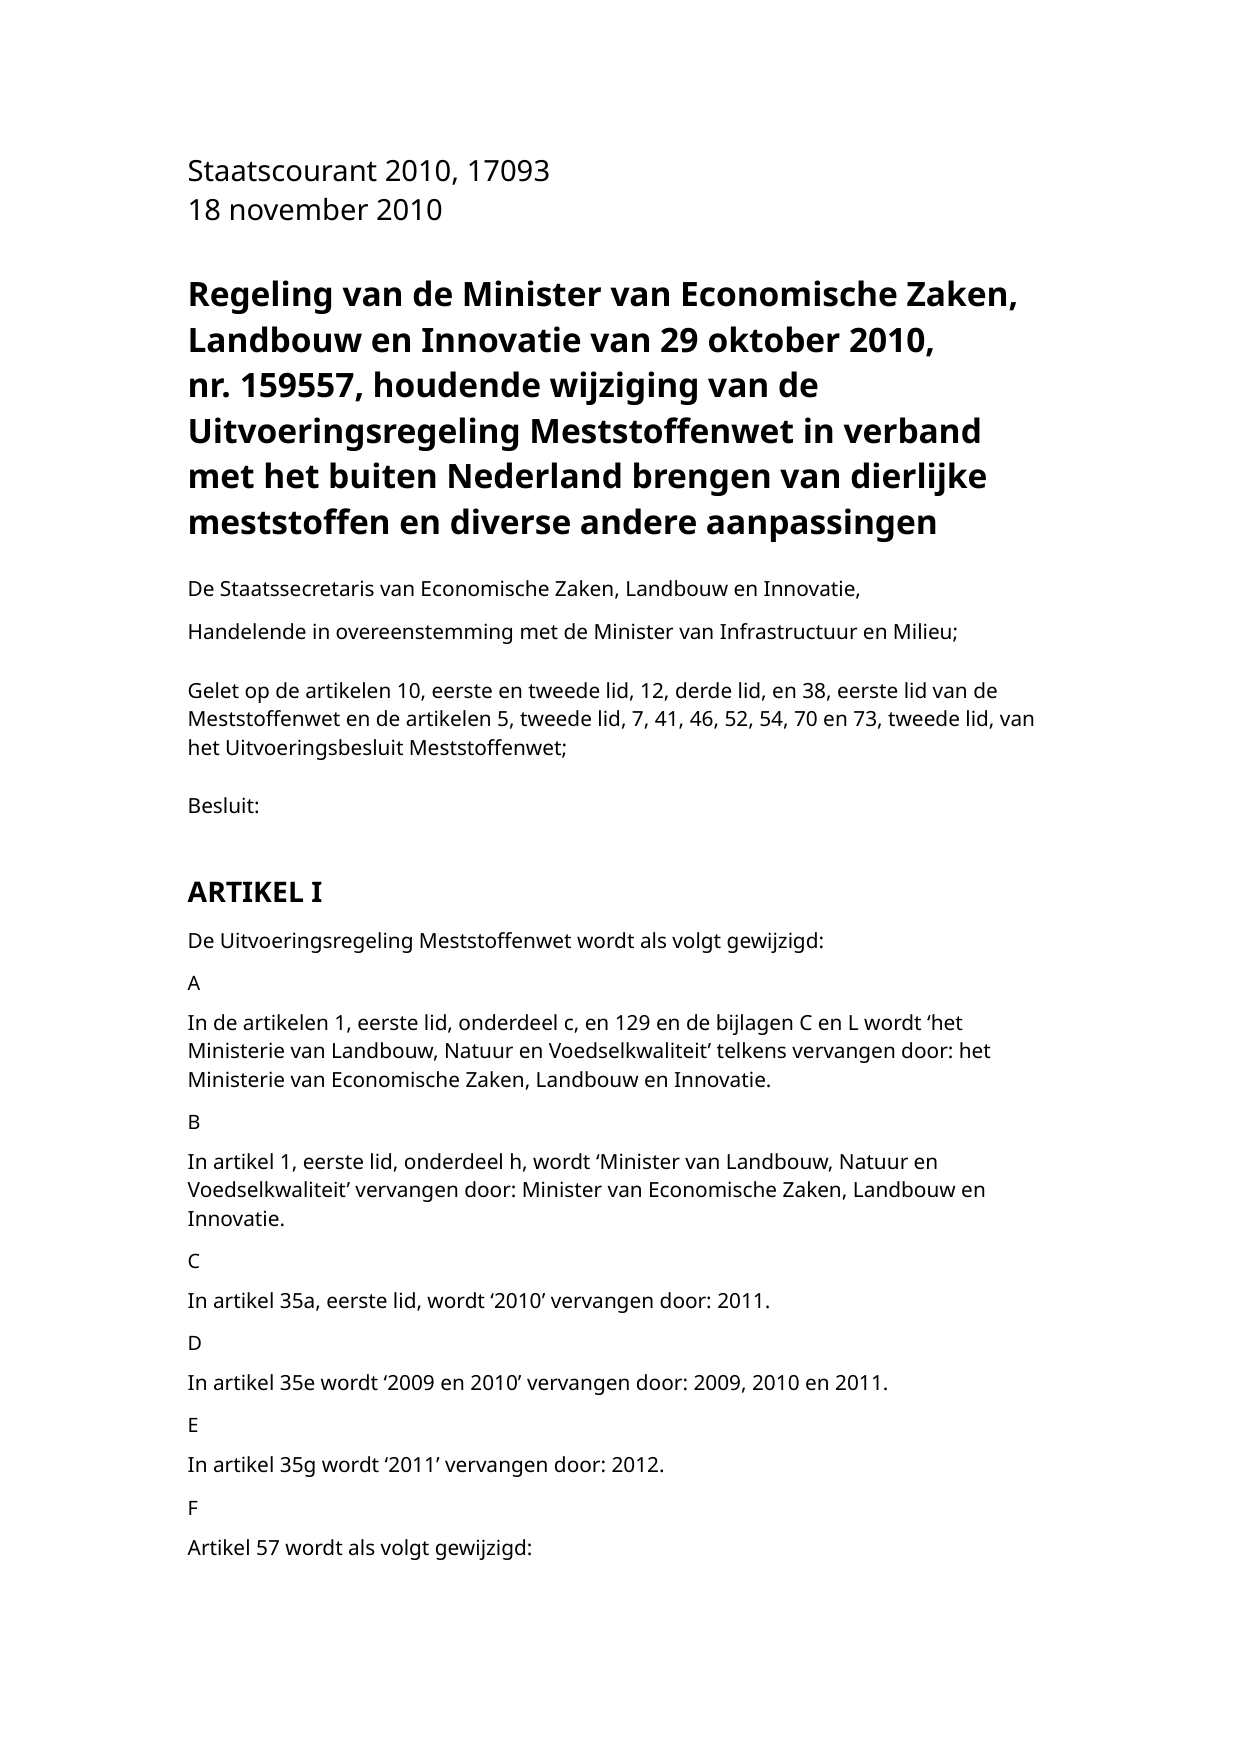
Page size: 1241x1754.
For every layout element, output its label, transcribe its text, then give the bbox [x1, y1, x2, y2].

text In artikel 35g wordt ‘2011’ vervangen door: 2012. [187, 1450, 1053, 1479]
text In artikel 1, eerste lid, onderdeel h, wordt ‘Minister van Landbouw, Natuur en Voedselkwaliteit’ vervangen door: Minister van Economische Zaken, Landbouw en Innovatie. [187, 1147, 1053, 1232]
text F [187, 1494, 1053, 1521]
text D [187, 1329, 1053, 1356]
subtitle Regeling van de Minister van Economische Zaken, Landbouw en Innovatie van 29 oktober 2010, nr. 159557, houdende wijziging van de Uitvoeringsregeling Meststoffenwet in verband met het buiten Nederland brengen van dierlijke meststoffen en diverse andere aanpassingen [187, 271, 1053, 544]
text Gelet op de artikelen 10, eerste en tweede lid, 12, derde lid, en 38, eerste lid van de Meststoffenwet en de artikelen 5, tweede lid, 7, 41, 46, 52, 54, 70 en 73, tweede lid, van het Uitvoeringsbesluit Meststoffenwet; [187, 676, 1053, 761]
text C [187, 1247, 1053, 1274]
text E [187, 1412, 1053, 1439]
text A [187, 969, 1053, 996]
text 18 november 2010 [187, 190, 1053, 229]
text De Uitvoeringsregeling Meststoffenwet wordt als volgt gewijzigd: [187, 926, 1053, 954]
text In artikel 35e wordt ‘2009 en 2010’ vervangen door: 2009, 2010 en 2011. [187, 1368, 1053, 1397]
text Besluit: [187, 791, 1053, 819]
text Artikel 57 wordt als volgt gewijzigd: [187, 1533, 1053, 1561]
text In de artikelen 1, eerste lid, onderdeel c, en 129 en de bijlagen C en L wordt ‘het Ministerie van Landbouw, Natuur en Voedselkwaliteit’ telkens vervangen door: het Ministerie van Economische Zaken, Landbouw en Innovatie. [187, 1008, 1053, 1093]
text De Staatssecretaris van Economische Zaken, Landbouw en Innovatie, [187, 574, 1053, 602]
text Handelende in overeenstemming met de Minister van Infrastructuur en Milieu; [187, 617, 1053, 646]
text Staatscourant 2010, 17093 [187, 150, 1053, 190]
text In artikel 35a, eerste lid, wordt ‘2010’ vervangen door: 2011. [187, 1286, 1053, 1314]
text B [187, 1108, 1053, 1135]
subtitle ARTIKEL I [187, 872, 1053, 911]
